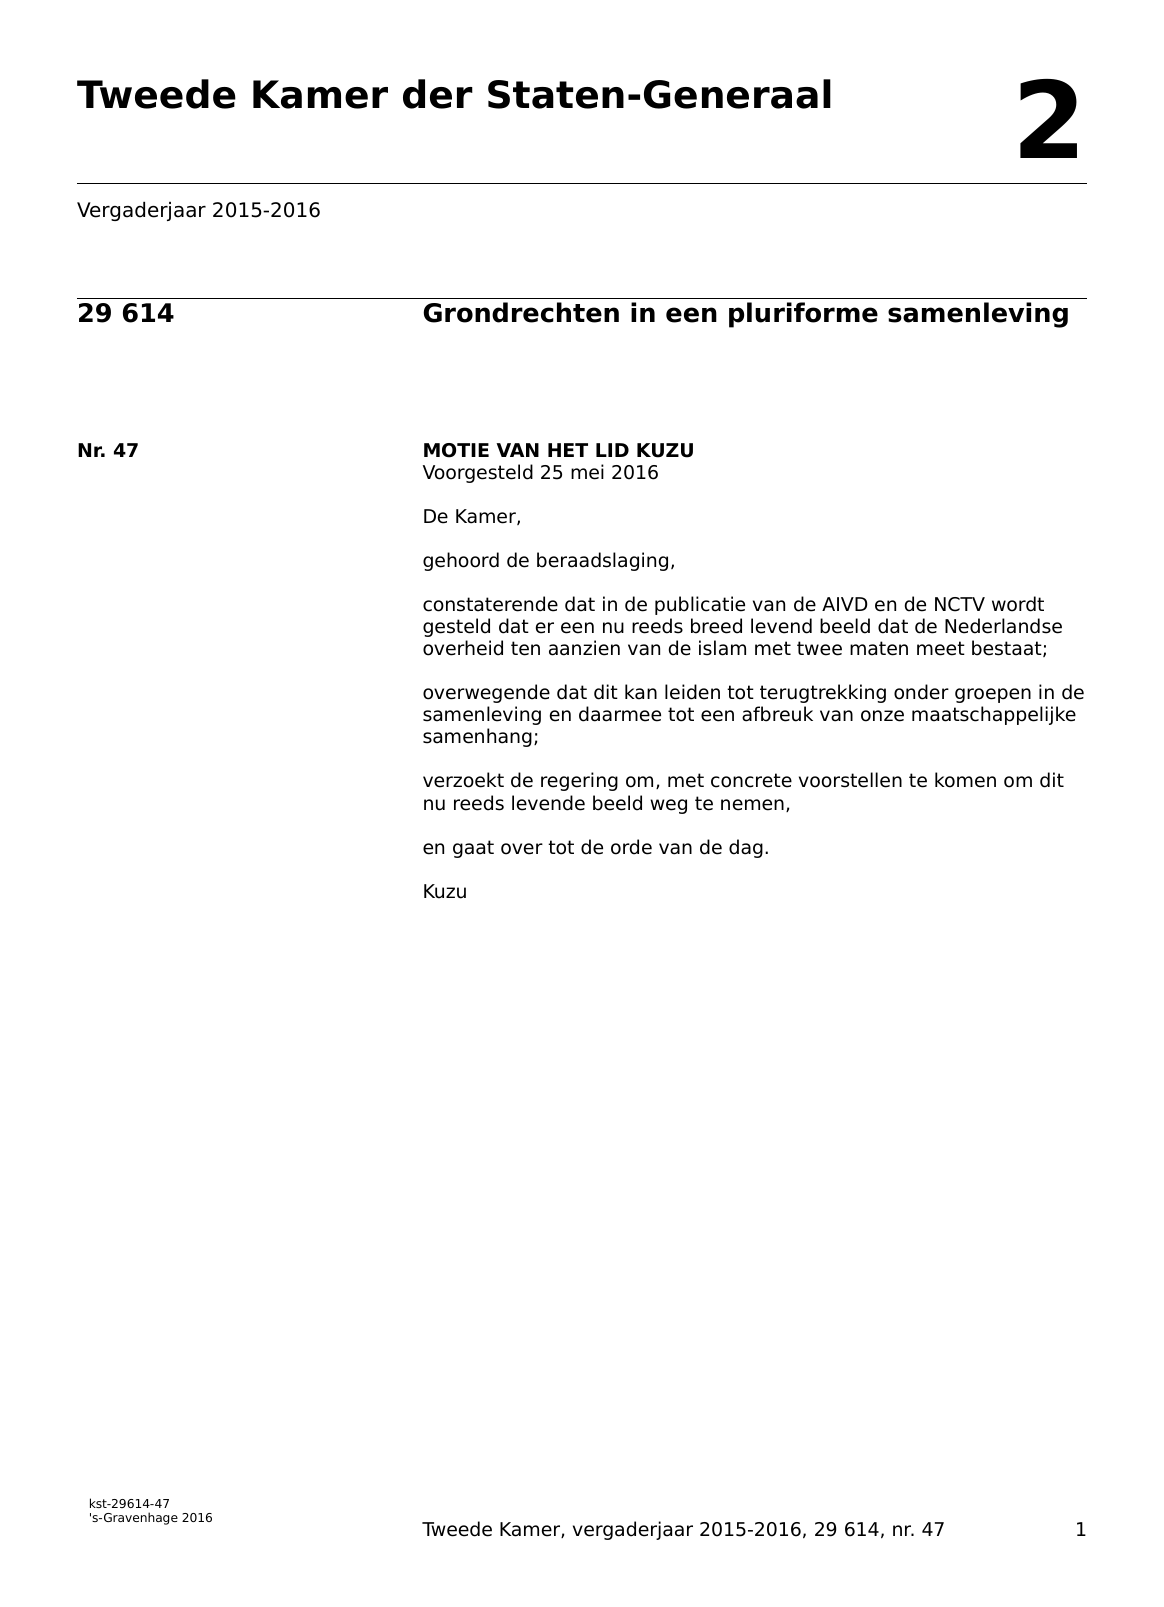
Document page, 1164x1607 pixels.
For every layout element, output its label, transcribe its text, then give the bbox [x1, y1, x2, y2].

text gehoord de beraadslaging, [422, 550, 1087, 572]
text kst-29614-47 [88, 1497, 323, 1511]
text constaterende dat in de publicatie van de AIVD en de NCTV wordt gesteld dat er een nu reeds breed levend beeld dat de Nederlandse overheid ten aanzien van de islam met twee maten meet bestaat; [422, 594, 1087, 660]
text verzoekt de regering om, met concrete voorstellen te komen om dit nu reeds levende beeld weg te nemen, [422, 770, 1087, 814]
text Kuzu [422, 881, 1087, 903]
subtitle Nr. 47 MOTIE VAN HET LID KUZU [77, 440, 1087, 462]
text De Kamer, [422, 506, 1087, 528]
table_header 2 [886, 59, 1087, 183]
text 's-Gravenhage 2016 [88, 1511, 323, 1525]
subtitle 29 614 Grondrechten in een pluriforme samenleving [77, 299, 1087, 329]
text overwegende dat dit kan leiden tot terugtrekking onder groepen in de samenleving en daarmee tot een afbreuk van onze maatschappelijke samenhang; [422, 682, 1087, 748]
table_cell Vergaderjaar 2015-2016 [77, 184, 1087, 298]
text Voorgesteld 25 mei 2016 [422, 462, 1087, 484]
table_header Tweede Kamer der Staten-Generaal [77, 59, 886, 183]
text en gaat over tot de orde van de dag. [422, 837, 1087, 858]
